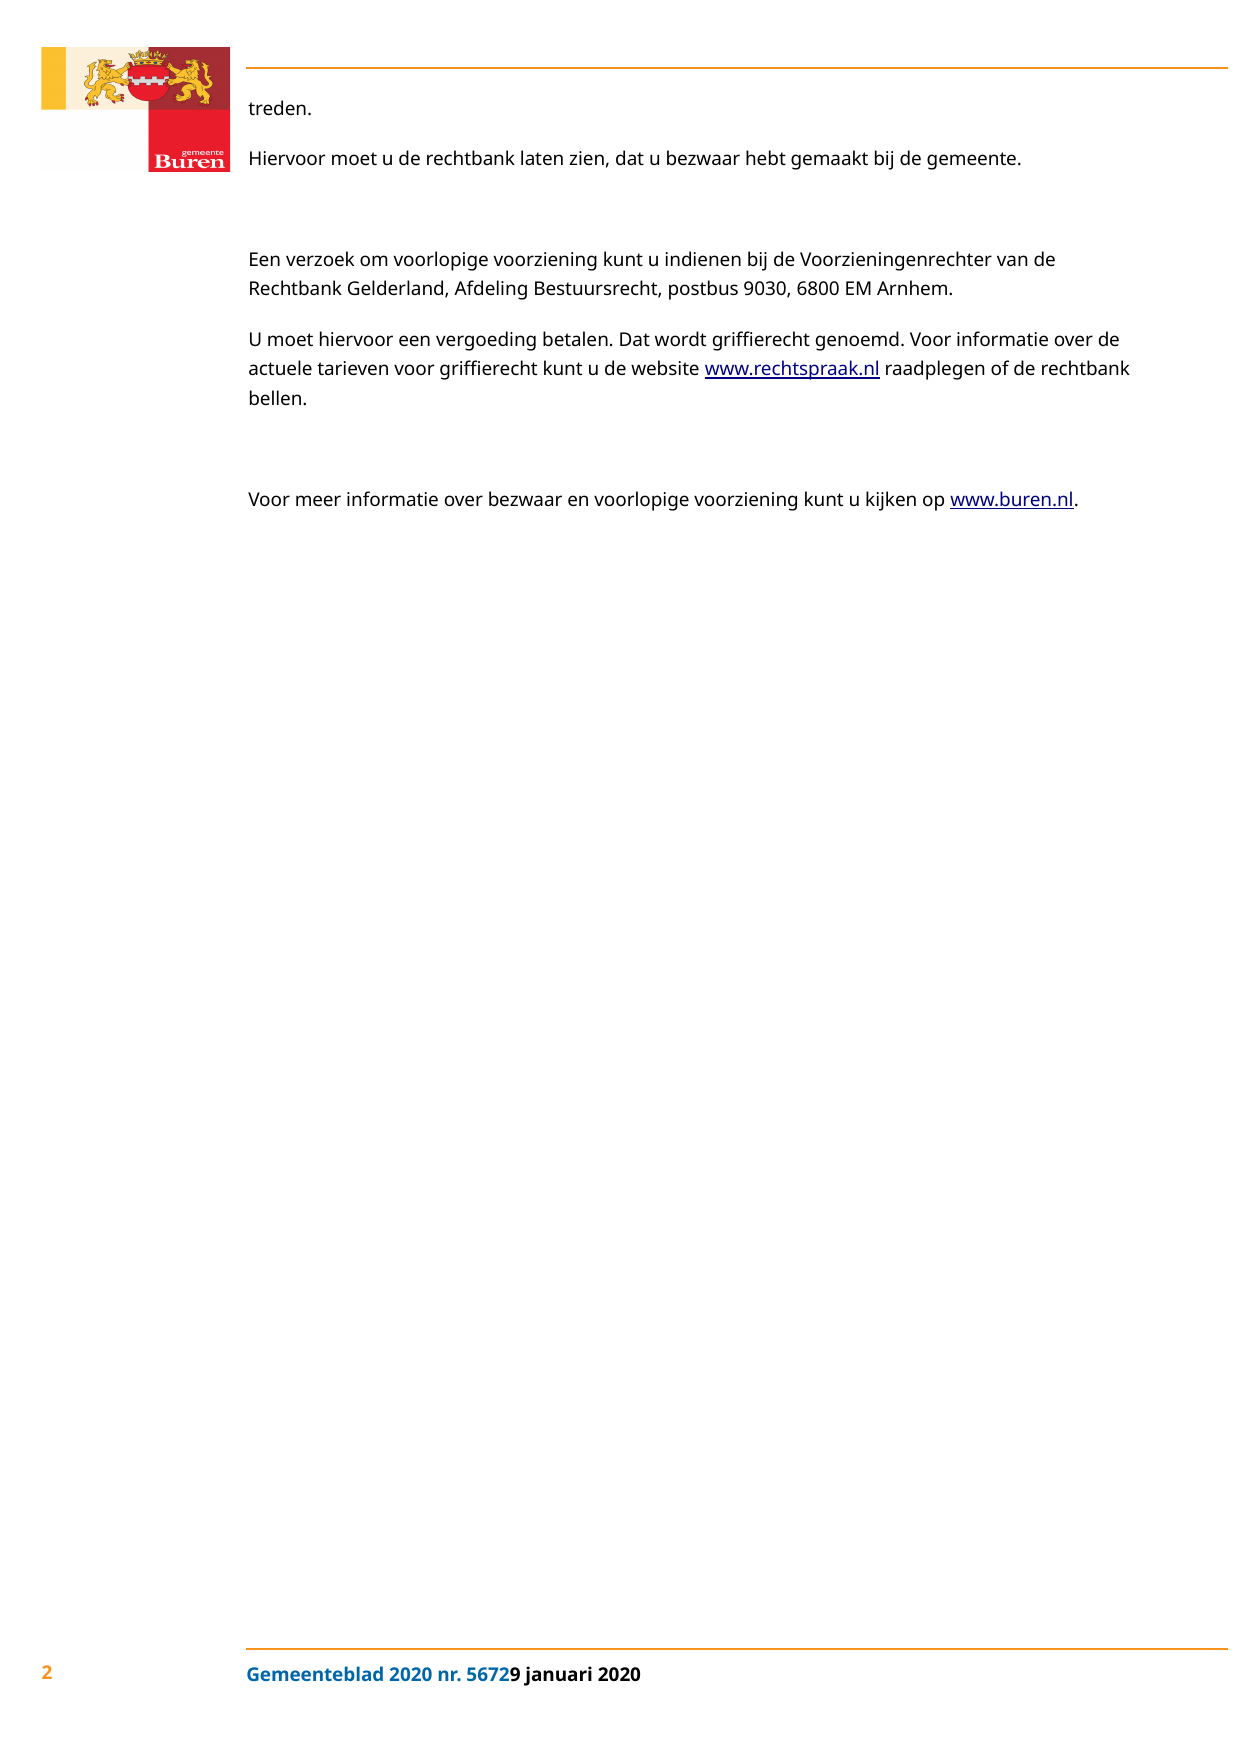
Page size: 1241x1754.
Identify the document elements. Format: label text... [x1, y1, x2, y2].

text Hiervoor moet u de rechtbank laten zien, dat u bezwaar hebt gemaakt bij de gemeente. [248, 145, 1152, 171]
text Een verzoek om voorlopige voorziening kunt u indienen bij de Voorzieningenrechter van de Rechtbank Gelderland, Afdeling Bestuursrecht, postbus 9030, 6800 EM Arnhem. [248, 246, 1152, 301]
text U moet hiervoor een vergoeding betalen. Dat wordt griffierecht genoemd. Voor informatie over de actuele tarieven voor griffierecht kunt u de website www.rechtspraak.nl raadplegen of de rechtbank bellen. [248, 326, 1152, 411]
picture [41, 47, 231, 172]
text treden. [248, 95, 1152, 121]
text Voor meer informatie over bezwaar en voorlopige voorziening kunt u kijken op www.buren.nl. [248, 486, 1152, 512]
